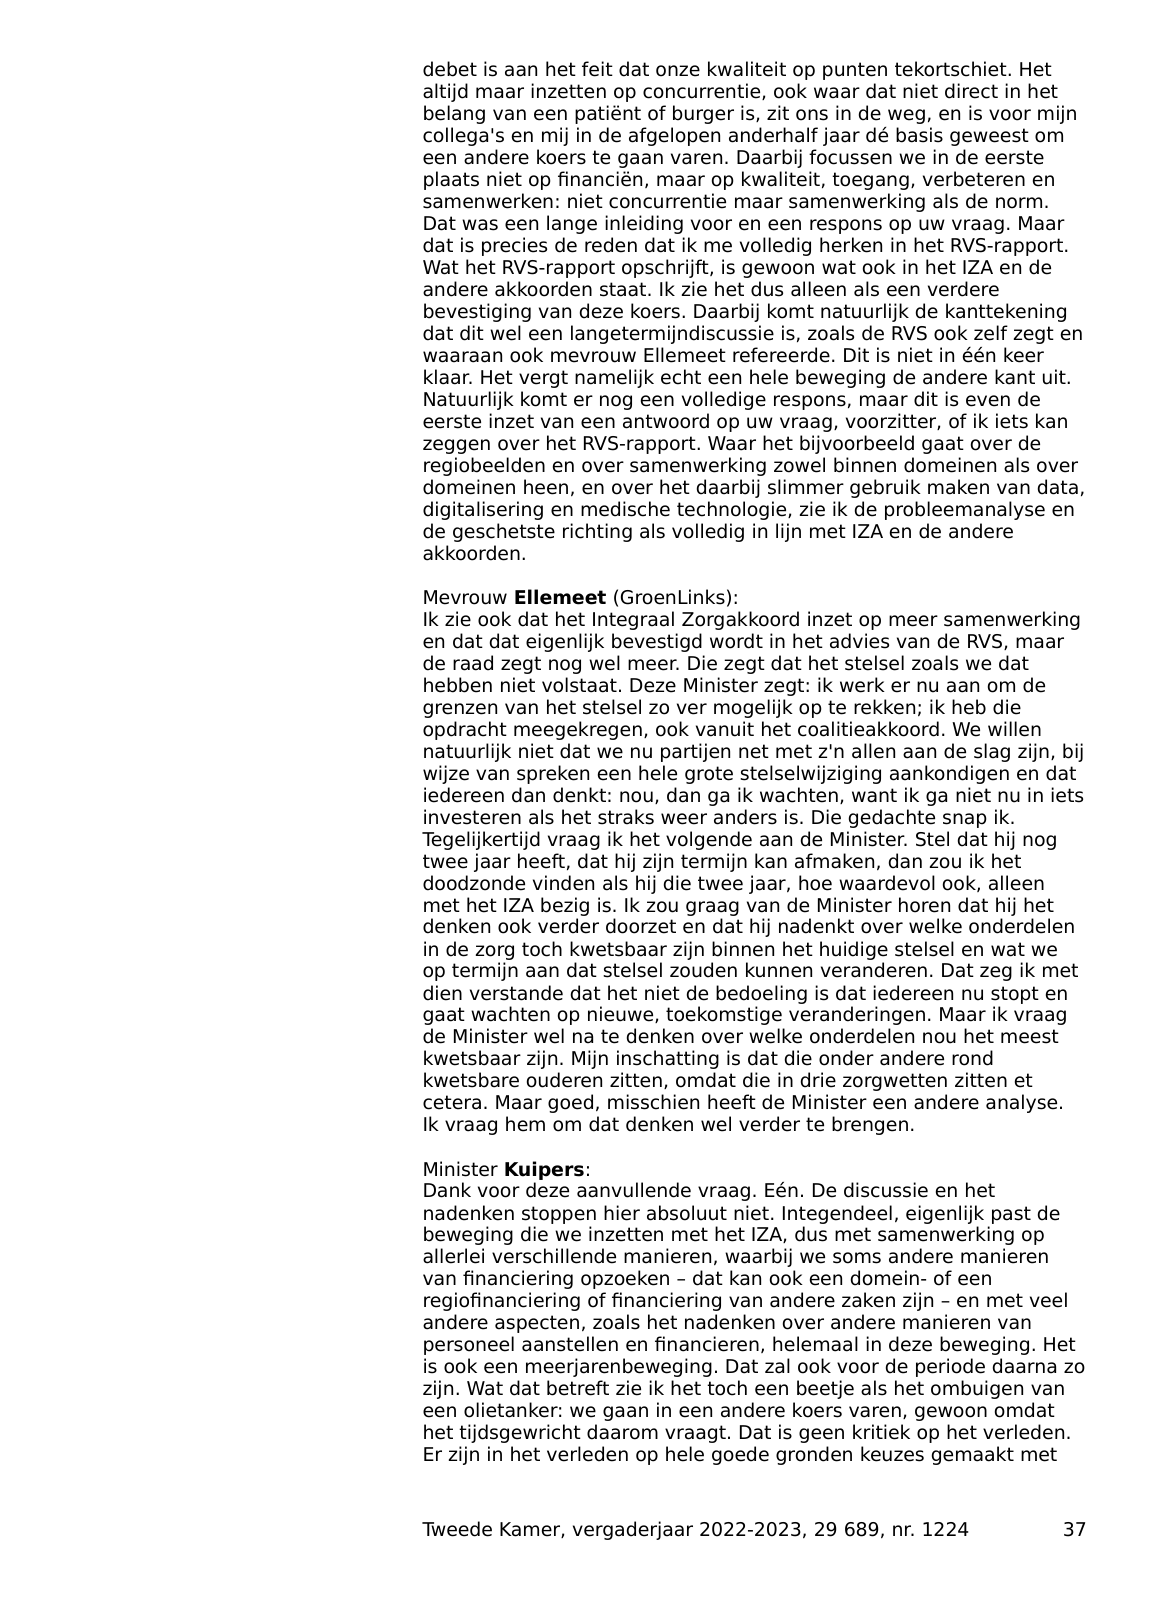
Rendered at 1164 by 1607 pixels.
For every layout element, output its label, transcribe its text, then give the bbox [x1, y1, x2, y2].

text Minister Kuipers: [422, 1158, 1087, 1180]
text Tegelijkertijd vraag ik het volgende aan de Minister. Stel dat hij nog twee jaar heeft, dat hij zijn termijn kan afmaken, dan zou ik het doodzonde vinden als hij die twee jaar, hoe waardevol ook, alleen met het IZA bezig is. Ik zou graag van de Minister horen dat hij het denken ook verder doorzet en dat hij nadenkt over welke onderdelen in de zorg toch kwetsbaar zijn binnen het huidige stelsel en wat we op termijn aan dat stelsel zouden kunnen veranderen. Dat zeg ik met dien verstande dat het niet de bedoeling is dat iedereen nu stopt en gaat wachten op nieuwe, toekomstige veranderingen. Maar ik vraag de Minister wel na te denken over welke onderdelen nou het meest kwetsbaar zijn. Mijn inschatting is dat die onder andere rond kwetsbare ouderen zitten, omdat die in drie zorgwetten zitten et cetera. Maar goed, misschien heeft de Minister een andere analyse. Ik vraag hem om dat denken wel verder te brengen. [422, 828, 1087, 1136]
text Mevrouw Ellemeet (GroenLinks): [422, 587, 1087, 609]
text Dat was een lange inleiding voor en een respons op uw vraag. Maar dat is precies de reden dat ik me volledig herken in het RVS-rapport. Wat het RVS-rapport opschrijft, is gewoon wat ook in het IZA en de andere akkoorden staat. Ik zie het dus alleen als een verdere bevestiging van deze koers. Daarbij komt natuurlijk de kanttekening dat dit wel een langetermijndiscussie is, zoals de RVS ook zelf zegt en waaraan ook mevrouw Ellemeet refereerde. Dit is niet in één keer klaar. Het vergt namelijk echt een hele beweging de andere kant uit. Natuurlijk komt er nog een volledige respons, maar dit is even de eerste inzet van een antwoord op uw vraag, voorzitter, of ik iets kan zeggen over het RVS-rapport. Waar het bijvoorbeeld gaat over de regiobeelden en over samenwerking zowel binnen domeinen als over domeinen heen, en over het daarbij slimmer gebruik maken van data, digitalisering en medische technologie, zie ik de probleemanalyse en de geschetste richting als volledig in lijn met IZA en de andere akkoorden. [422, 213, 1087, 564]
text Dank voor deze aanvullende vraag. Eén. De discussie en het nadenken stoppen hier absoluut niet. Integendeel, eigenlijk past de beweging die we inzetten met het IZA, dus met samenwerking op allerlei verschillende manieren, waarbij we soms andere manieren van financiering opzoeken – dat kan ook een domein- of een regiofinanciering of financiering van andere zaken zijn – en met veel andere aspecten, zoals het nadenken over andere manieren van personeel aanstellen en financieren, helemaal in deze beweging. Het is ook een meerjarenbeweging. Dat zal ook voor de periode daarna zo zijn. Wat dat betreft zie ik het toch een beetje als het ombuigen van een olietanker: we gaan in een andere koers varen, gewoon omdat het tijdsgewricht daarom vraagt. Dat is geen kritiek op het verleden. Er zijn in het verleden op hele goede gronden keuzes gemaakt met [422, 1180, 1087, 1466]
text Ik zie ook dat het Integraal Zorgakkoord inzet op meer samenwerking en dat dat eigenlijk bevestigd wordt in het advies van de RVS, maar de raad zegt nog wel meer. Die zegt dat het stelsel zoals we dat hebben niet volstaat. Deze Minister zegt: ik werk er nu aan om de grenzen van het stelsel zo ver mogelijk op te rekken; ik heb die opdracht meegekregen, ook vanuit het coalitieakkoord. We willen natuurlijk niet dat we nu partijen net met z'n allen aan de slag zijn, bij wijze van spreken een hele grote stelselwijziging aankondigen en dat iedereen dan denkt: nou, dan ga ik wachten, want ik ga niet nu in iets investeren als het straks weer anders is. Die gedachte snap ik. [422, 609, 1087, 828]
text debet is aan het feit dat onze kwaliteit op punten tekortschiet. Het altijd maar inzetten op concurrentie, ook waar dat niet direct in het belang van een patiënt of burger is, zit ons in de weg, en is voor mijn collega's en mij in de afgelopen anderhalf jaar dé basis geweest om een andere koers te gaan varen. Daarbij focussen we in de eerste plaats niet op financiën, maar op kwaliteit, toegang, verbeteren en samenwerken: niet concurrentie maar samenwerking als de norm. [422, 59, 1087, 213]
